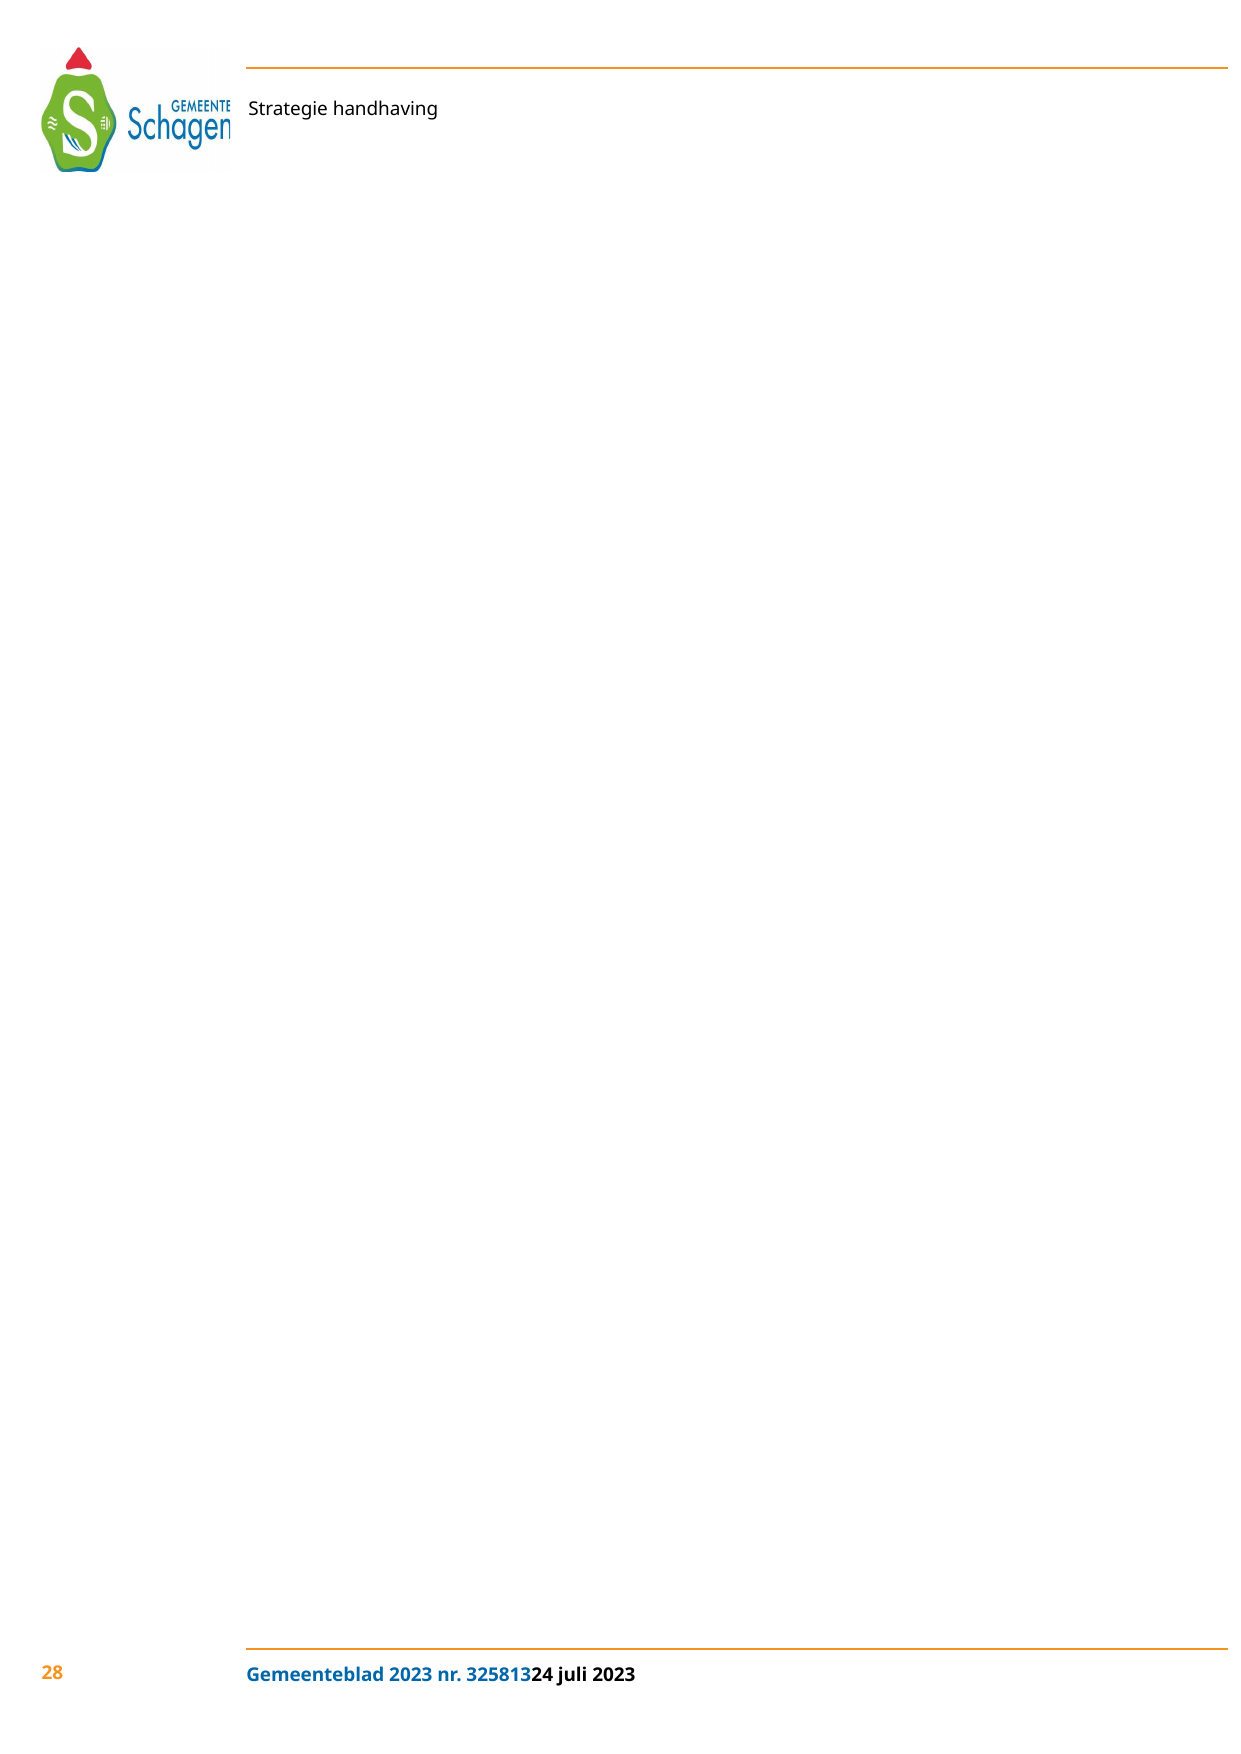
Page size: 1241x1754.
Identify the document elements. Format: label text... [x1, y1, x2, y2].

table_cell Strategie handhaving [248, 95, 1152, 121]
picture [41, 47, 231, 172]
